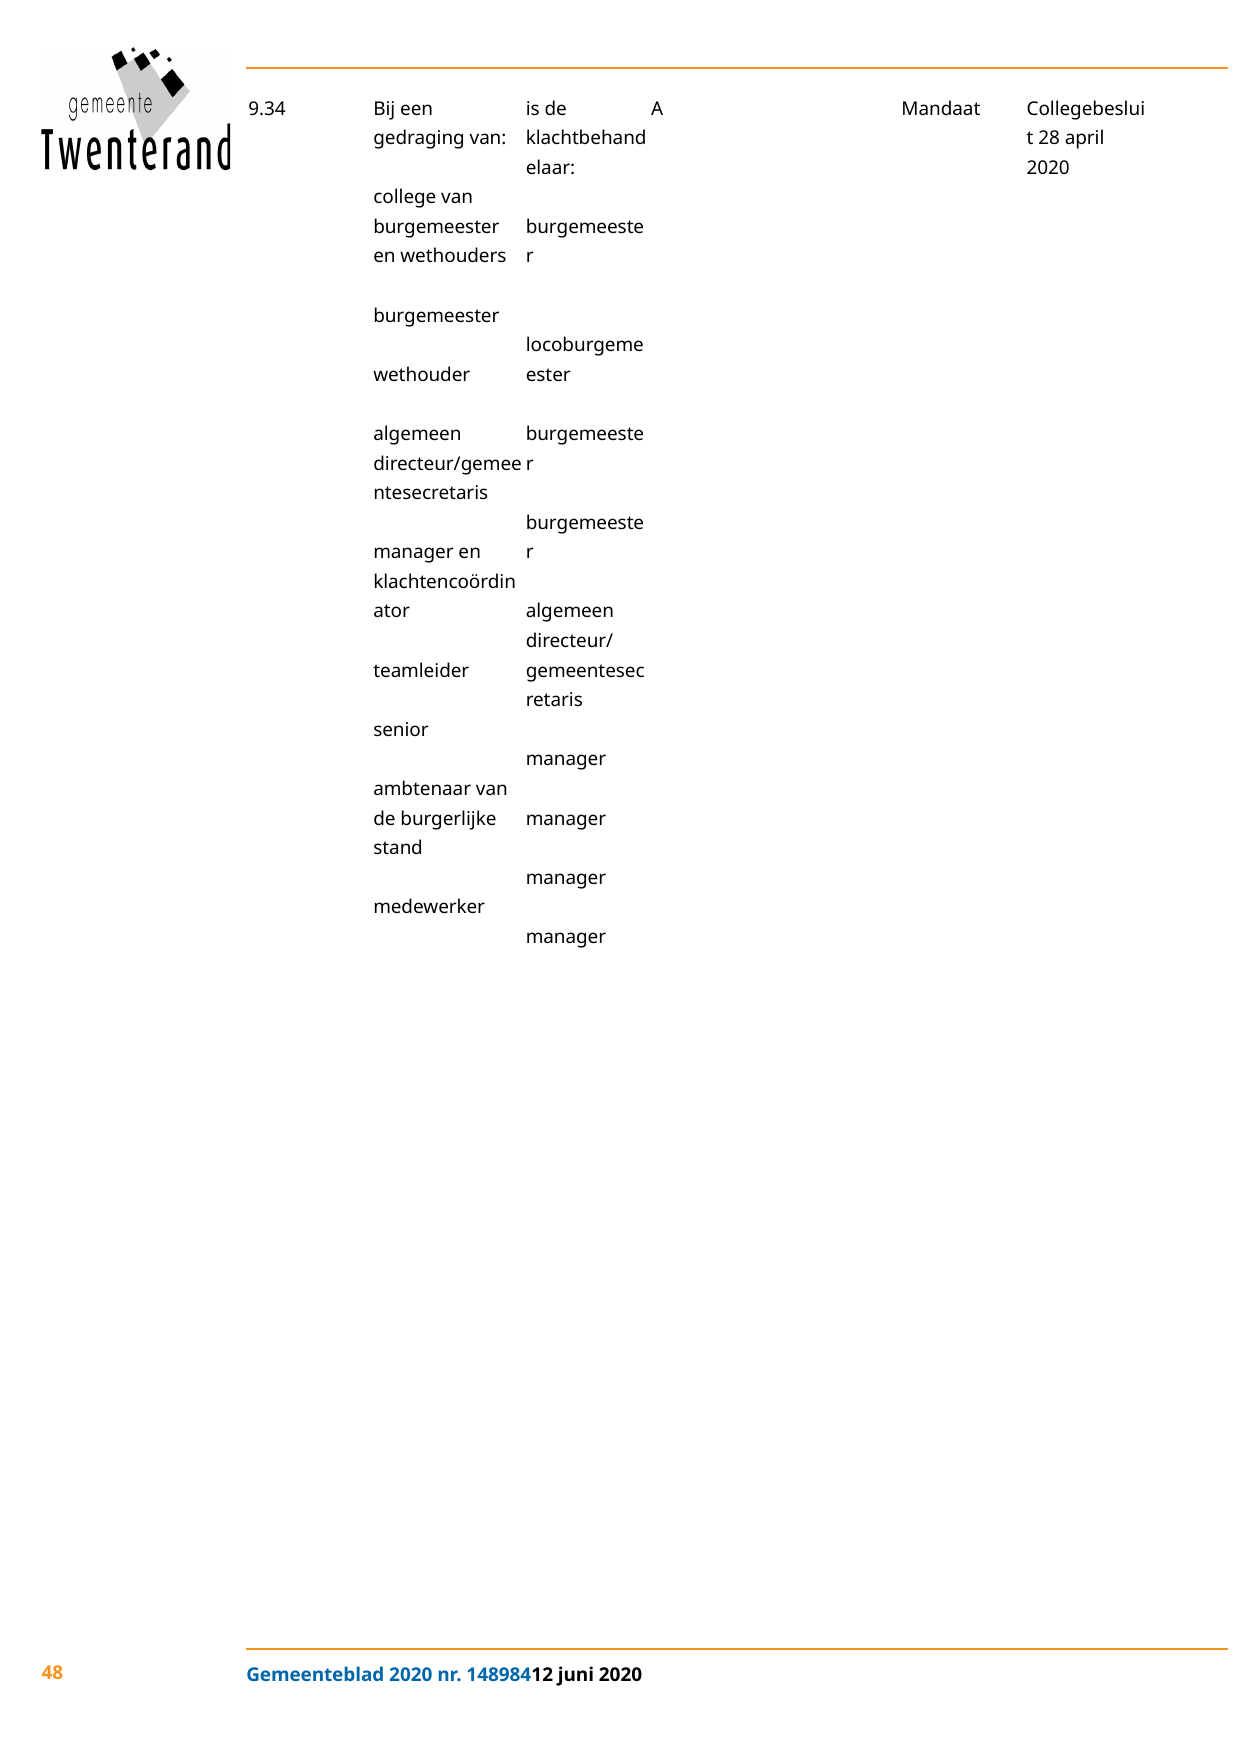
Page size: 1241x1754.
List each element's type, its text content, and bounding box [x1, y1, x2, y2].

table_cell is de klachtbehandelaar: burgemeester locoburgemeester burgemeester burgemeester algemeen directeur/ gemeentesecretaris manager manager manager manager [526, 95, 651, 978]
table_cell Bij een gedraging van: college van burgemeester en wethouders burgemeester wethouder algemeen directeur/gemeentesecretaris manager en klachtencoördinator teamleider senior ambtenaar van de burgerlijke stand medewerker [373, 95, 526, 978]
table_cell 9.34 [248, 95, 373, 978]
table_cell A [651, 95, 776, 978]
table_cell Collegebesluit 28 april 2020 [1026, 95, 1152, 978]
picture [41, 47, 231, 172]
table_cell Mandaat [901, 95, 1026, 978]
table_cell [776, 95, 901, 978]
